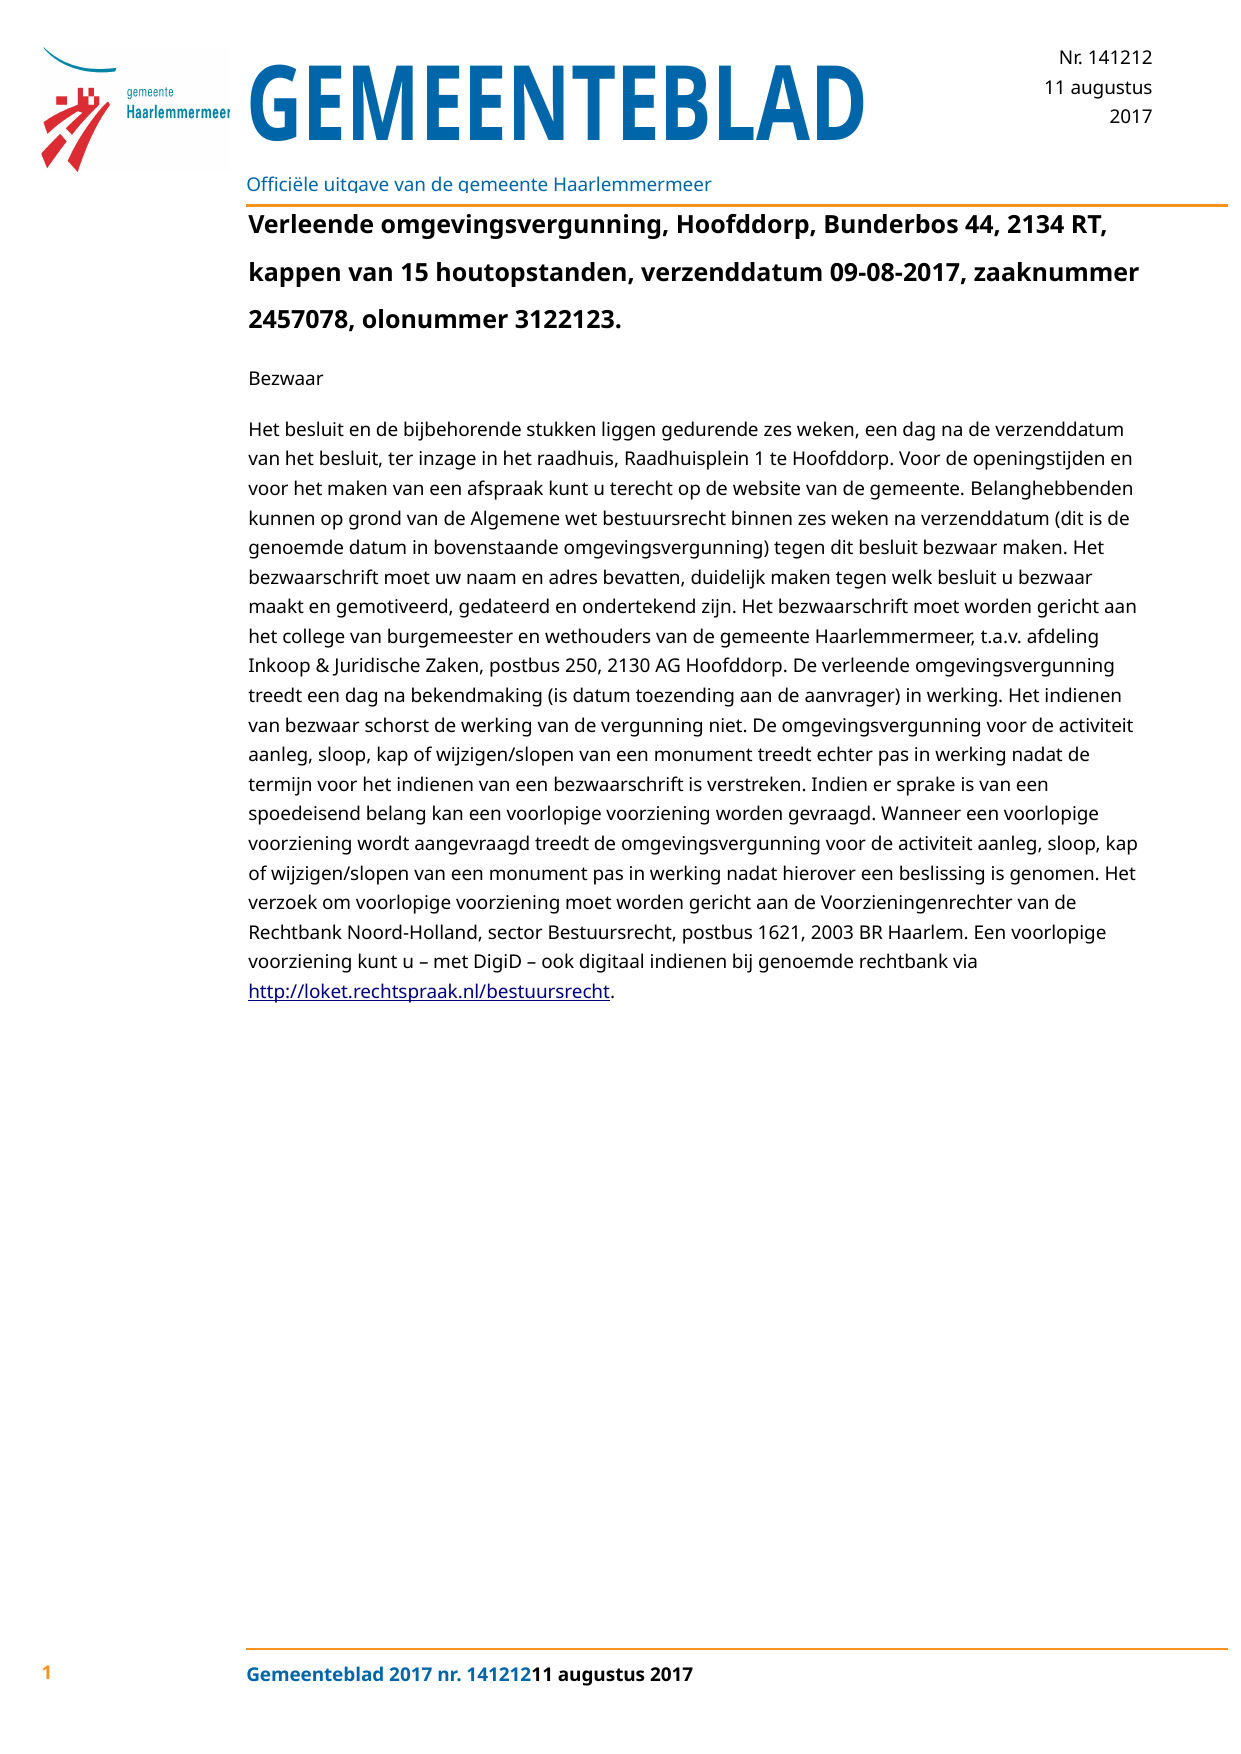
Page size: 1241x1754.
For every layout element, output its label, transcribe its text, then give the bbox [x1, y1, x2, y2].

text Bezwaar [248, 366, 1152, 391]
picture [41, 47, 231, 172]
text Het besluit en de bijbehorende stukken liggen gedurende zes weken, een dag na de verzenddatum van het besluit, ter inzage in het raadhuis, Raadhuisplein 1 te Hoofddorp. Voor de openingstijden en voor het maken van een afspraak kunt u terecht op de website van de gemeente. Belanghebbenden kunnen op grond van de Algemene wet bestuursrecht binnen zes weken na verzenddatum (dit is de genoemde datum in bovenstaande omgevingsvergunning) tegen dit besluit bezwaar maken. Het bezwaarschrift moet uw naam en adres bevatten, duidelijk maken tegen welk besluit u bezwaar maakt en gemotiveerd, gedateerd en ondertekend zijn. Het bezwaarschrift moet worden gericht aan het college van burgemeester en wethouders van de gemeente Haarlemmermeer, t.a.v. afdeling Inkoop & Juridische Zaken, postbus 250, 2130 AG Hoofddorp. De verleende omgevingsvergunning treedt een dag na bekendmaking (is datum toezending aan de aanvrager) in werking. Het indienen van bezwaar schorst de werking van de vergunning niet. De omgevingsvergunning voor de activiteit aanleg, sloop, kap of wijzigen/slopen van een monument treedt echter pas in werking nadat de termijn voor het indienen van een bezwaarschrift is verstreken. Indien er sprake is van een spoedeisend belang kan een voorlopige voorziening worden gevraagd. Wanneer een voorlopige voorziening wordt aangevraagd treedt de omgevingsvergunning voor de activiteit aanleg, sloop, kap of wijzigen/slopen van een monument pas in werking nadat hierover een beslissing is genomen. Het verzoek om voorlopige voorziening moet worden gericht aan de Voorzieningenrechter van de Rechtbank Noord-Holland, sector Bestuursrecht, postbus 1621, 2003 BR Haarlem. Een voorlopige voorziening kunt u – met DigiD – ook digitaal indienen bij genoemde rechtbank via http://loket.rechtspraak.nl/bestuursrecht. [248, 416, 1152, 1004]
text Verleende omgevingsvergunning, Hoofddorp, Bunderbos 44, 2134 RT, kappen van 15 houtopstanden, verzenddatum 09-08-2017, zaaknummer 2457078, olonummer 3122123. [248, 207, 1152, 336]
